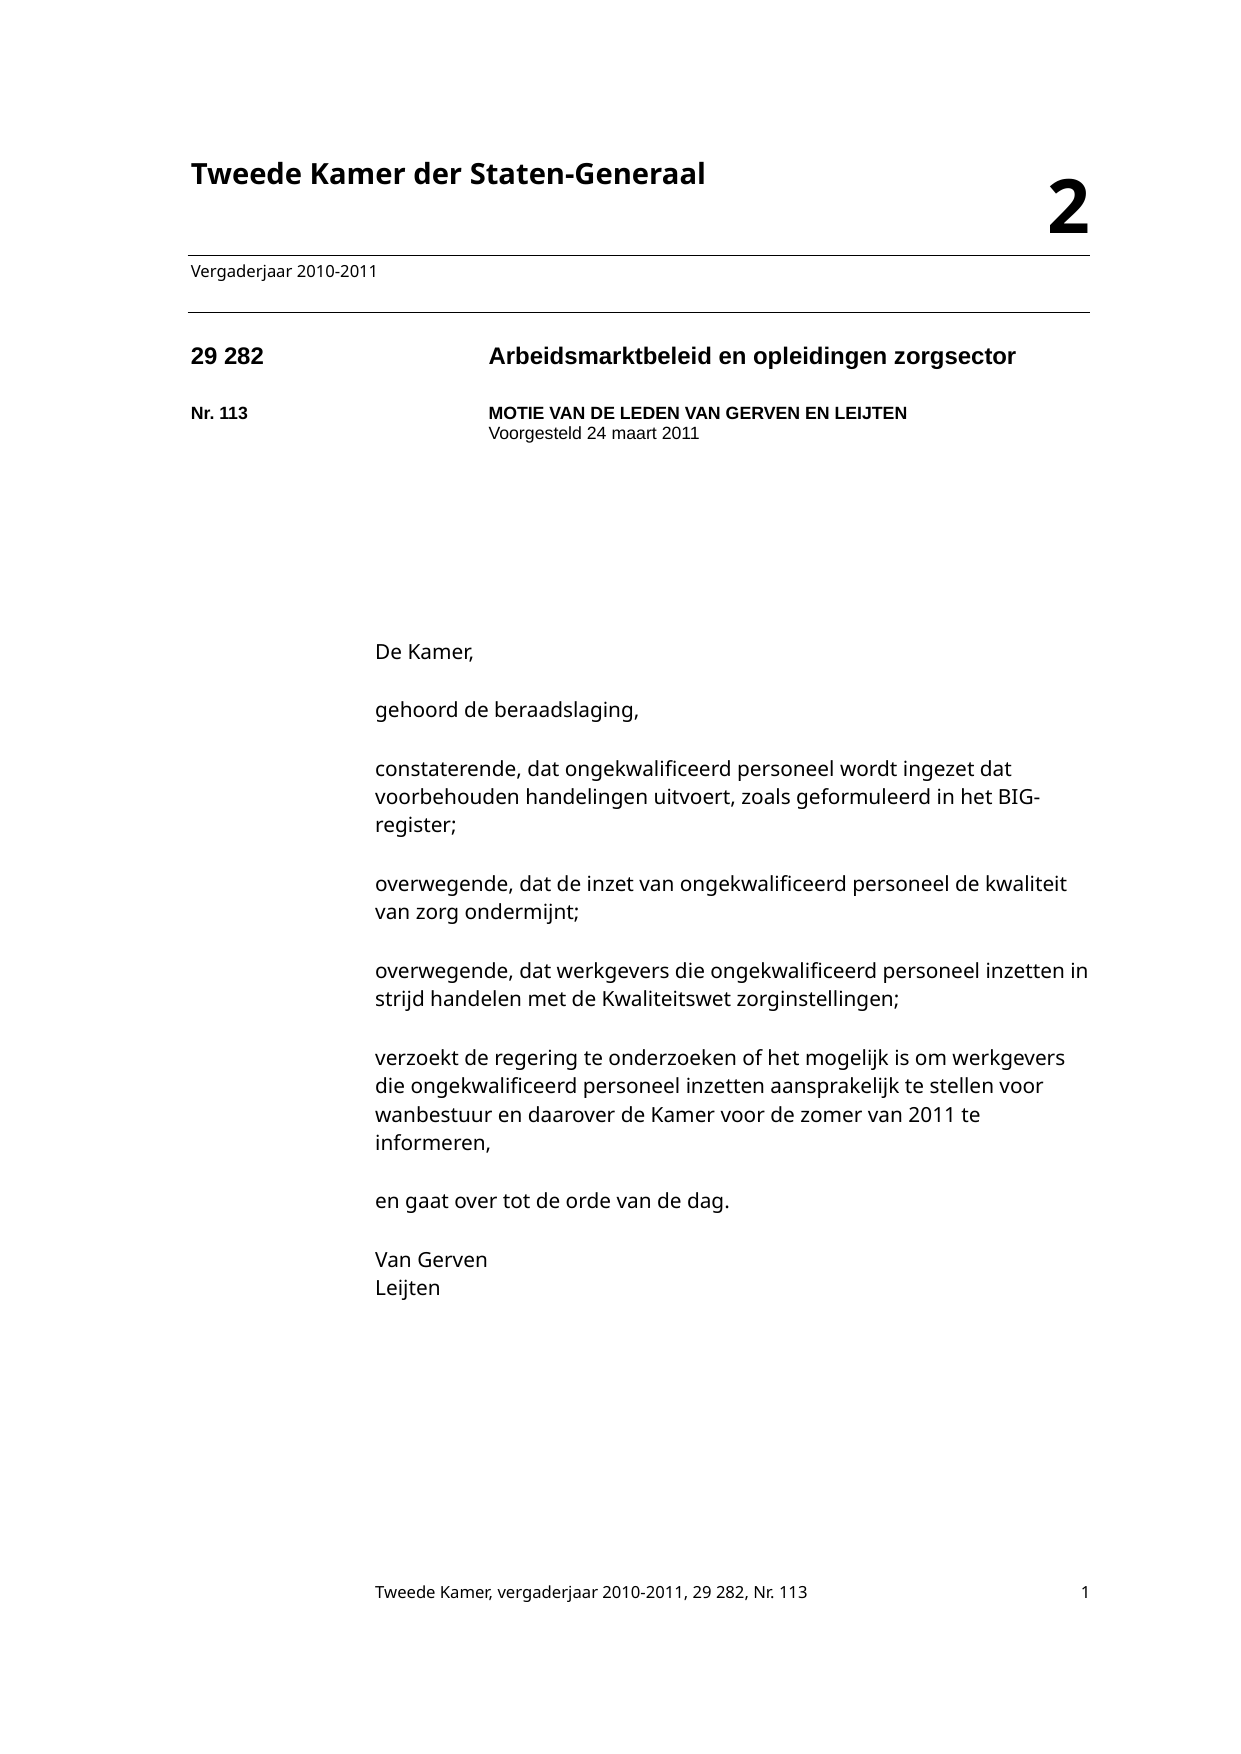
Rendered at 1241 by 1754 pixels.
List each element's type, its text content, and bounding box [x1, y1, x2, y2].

text overwegende, dat werkgevers die ongekwalificeerd personeel inzetten in strijd handelen met de Kwaliteitswet zorginstellingen; [375, 956, 1090, 1013]
table_cell [188, 313, 485, 339]
table_cell MOTIE VAN DE LEDEN VAN GERVEN EN LEIJTEN Voorgesteld 24 maart 2011 [485, 399, 1090, 518]
table_cell Vergaderjaar 2010-2011 [188, 256, 485, 312]
table_header 2 [910, 150, 1090, 255]
text Leijten [375, 1273, 1090, 1302]
table_header Tweede Kamer der Staten-Generaal [188, 150, 909, 255]
table_cell Nr. 113 [188, 399, 485, 518]
text constaterende, dat ongekwalificeerd personeel wordt ingezet dat voorbehouden handelingen uitvoert, zoals geformuleerd in het BIG-register; [375, 754, 1090, 839]
text Van Gerven [375, 1245, 1090, 1273]
text overwegende, dat de inzet van ongekwalificeerd personeel de kwaliteit van zorg ondermijnt; [375, 869, 1090, 926]
table_cell [485, 313, 1090, 339]
text en gaat over tot de orde van de dag. [375, 1187, 1090, 1215]
table_cell Arbeidsmarktbeleid en opleidingen zorgsector [485, 339, 1090, 399]
table_cell [485, 256, 1090, 312]
text verzoekt de regering te onderzoeken of het mogelijk is om werkgevers die ongekwalificeerd personeel inzetten aansprakelijk te stellen voor wanbestuur en daarover de Kamer voor de zomer van 2011 te informeren, [375, 1043, 1090, 1157]
text gehoord de beraadslaging, [375, 695, 1090, 724]
text De Kamer, [375, 637, 1090, 665]
table_cell 29 282 [188, 339, 485, 399]
